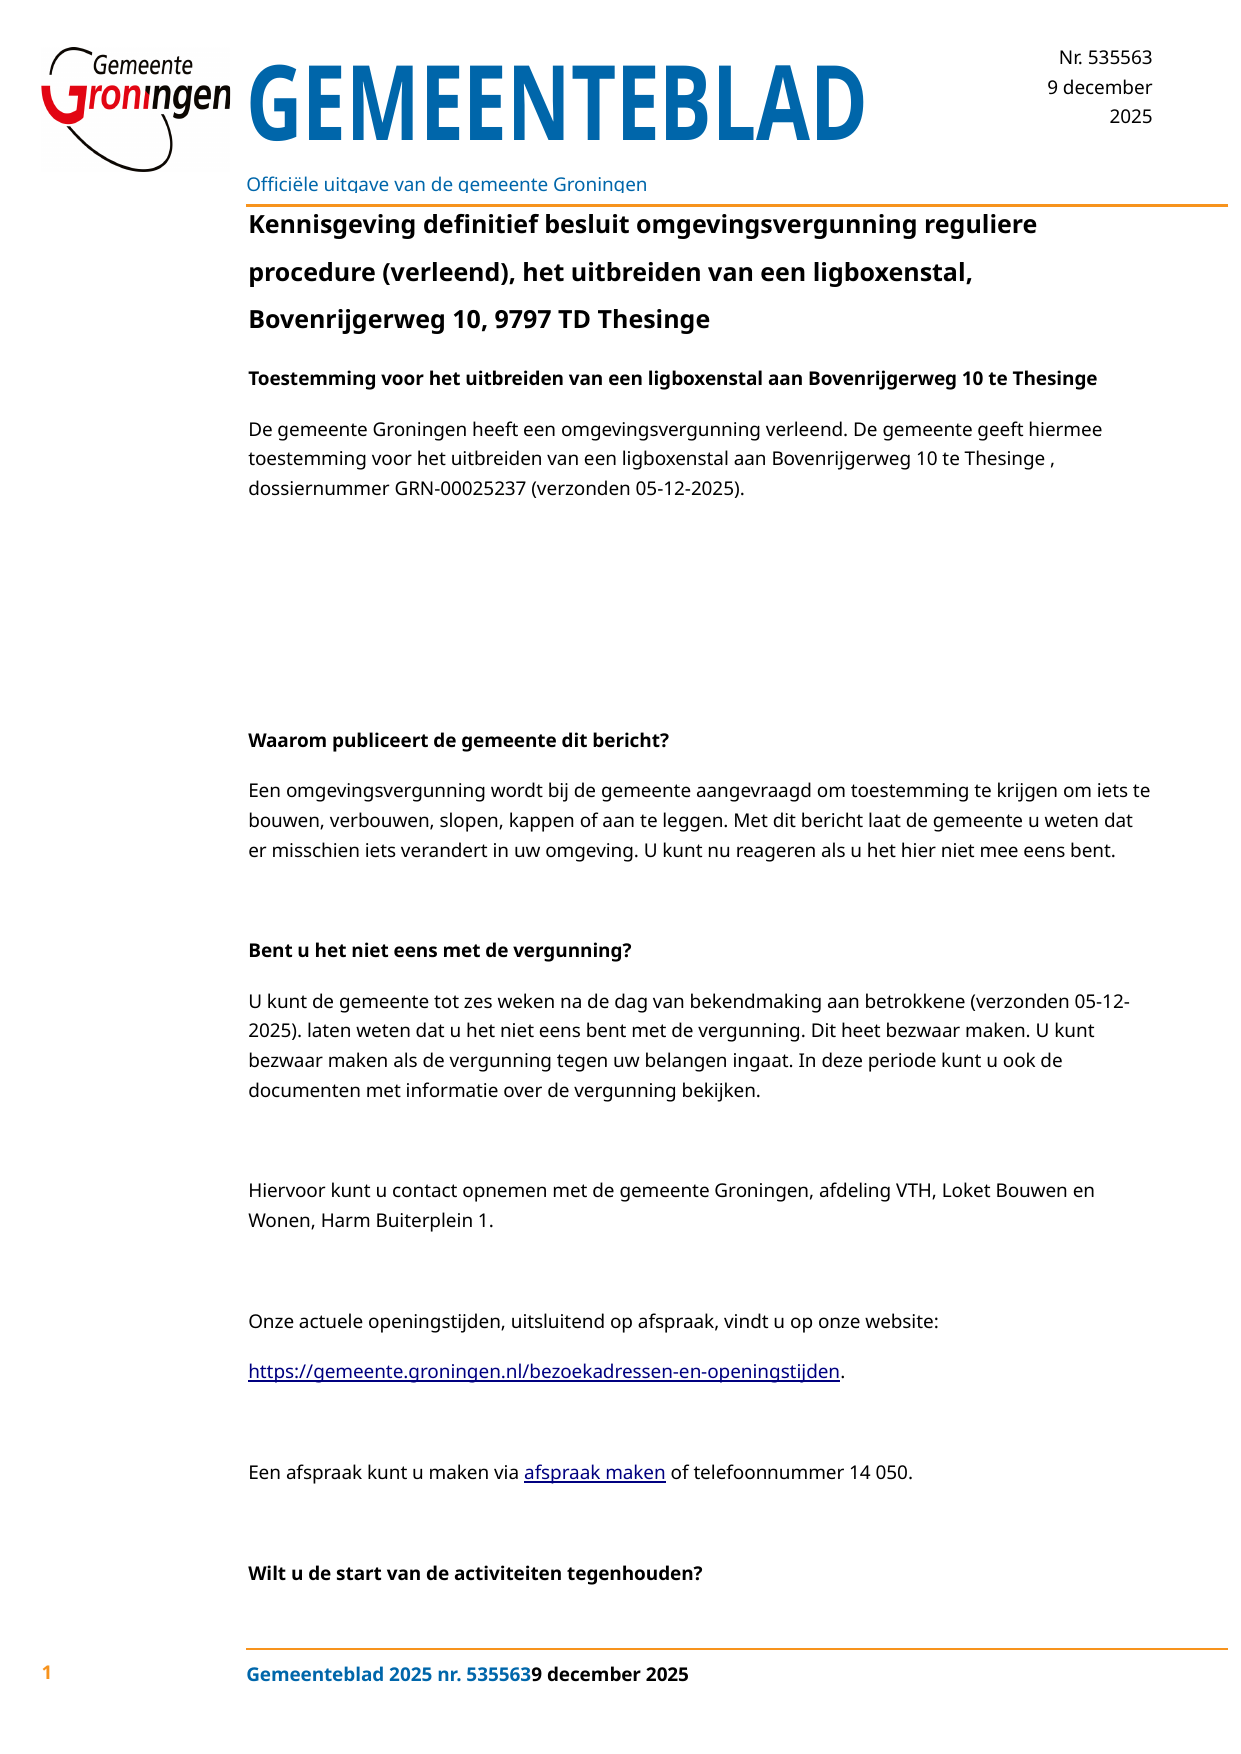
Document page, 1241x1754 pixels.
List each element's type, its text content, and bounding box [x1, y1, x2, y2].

text De gemeente Groningen heeft een omgevingsvergunning verleend. De gemeente geeft hiermee toestemming voor het uitbreiden van een ligboxenstal aan Bovenrijgerweg 10 te Thesinge , dossiernummer GRN-00025237 (verzonden 05-12-2025). [248, 416, 1152, 501]
text U kunt de gemeente tot zes weken na de dag van bekendmaking aan betrokkene (verzonden 05-12-2025). laten weten dat u het niet eens bent met de vergunning. Dit heet bezwaar maken. U kunt bezwaar maken als de vergunning tegen uw belangen ingaat. In deze periode kunt u ook de documenten met informatie over de vergunning bekijken. [248, 988, 1152, 1102]
text Hiervoor kunt u contact opnemen met de gemeente Groningen, afdeling VTH, Loket Bouwen en Wonen, Harm Buiterplein 1. [248, 1178, 1152, 1233]
text Een omgevingsvergunning wordt bij de gemeente aangevraagd om toestemming te krijgen om iets te bouwen, verbouwen, slopen, kappen of aan te leggen. Met dit bericht laat de gemeente u weten dat er misschien iets verandert in uw omgeving. U kunt nu reageren als u het hier niet mee eens bent. [248, 778, 1152, 862]
text Waarom publiceert de gemeente dit bericht? [248, 727, 1152, 753]
text https://gemeente.groningen.nl/bezoekadressen-en-openingstijden. [248, 1358, 1152, 1384]
text Kennisgeving definitief besluit omgevingsvergunning reguliere procedure (verleend), het uitbreiden van een ligboxenstal, Bovenrijgerweg 10, 9797 TD Thesinge [248, 207, 1152, 336]
text Toestemming voor het uitbreiden van een ligboxenstal aan Bovenrijgerweg 10 te Thesinge [248, 366, 1152, 391]
text Een afspraak kunt u maken via afspraak maken of telefoonnummer 14 050. [248, 1459, 1152, 1485]
text Onze actuele openingstijden, uitsluitend op afspraak, vindt u op onze website: [248, 1308, 1152, 1334]
picture [41, 47, 231, 172]
text Wilt u de start van de activiteiten tegenhouden? [248, 1560, 1152, 1586]
text Bent u het niet eens met de vergunning? [248, 938, 1152, 963]
